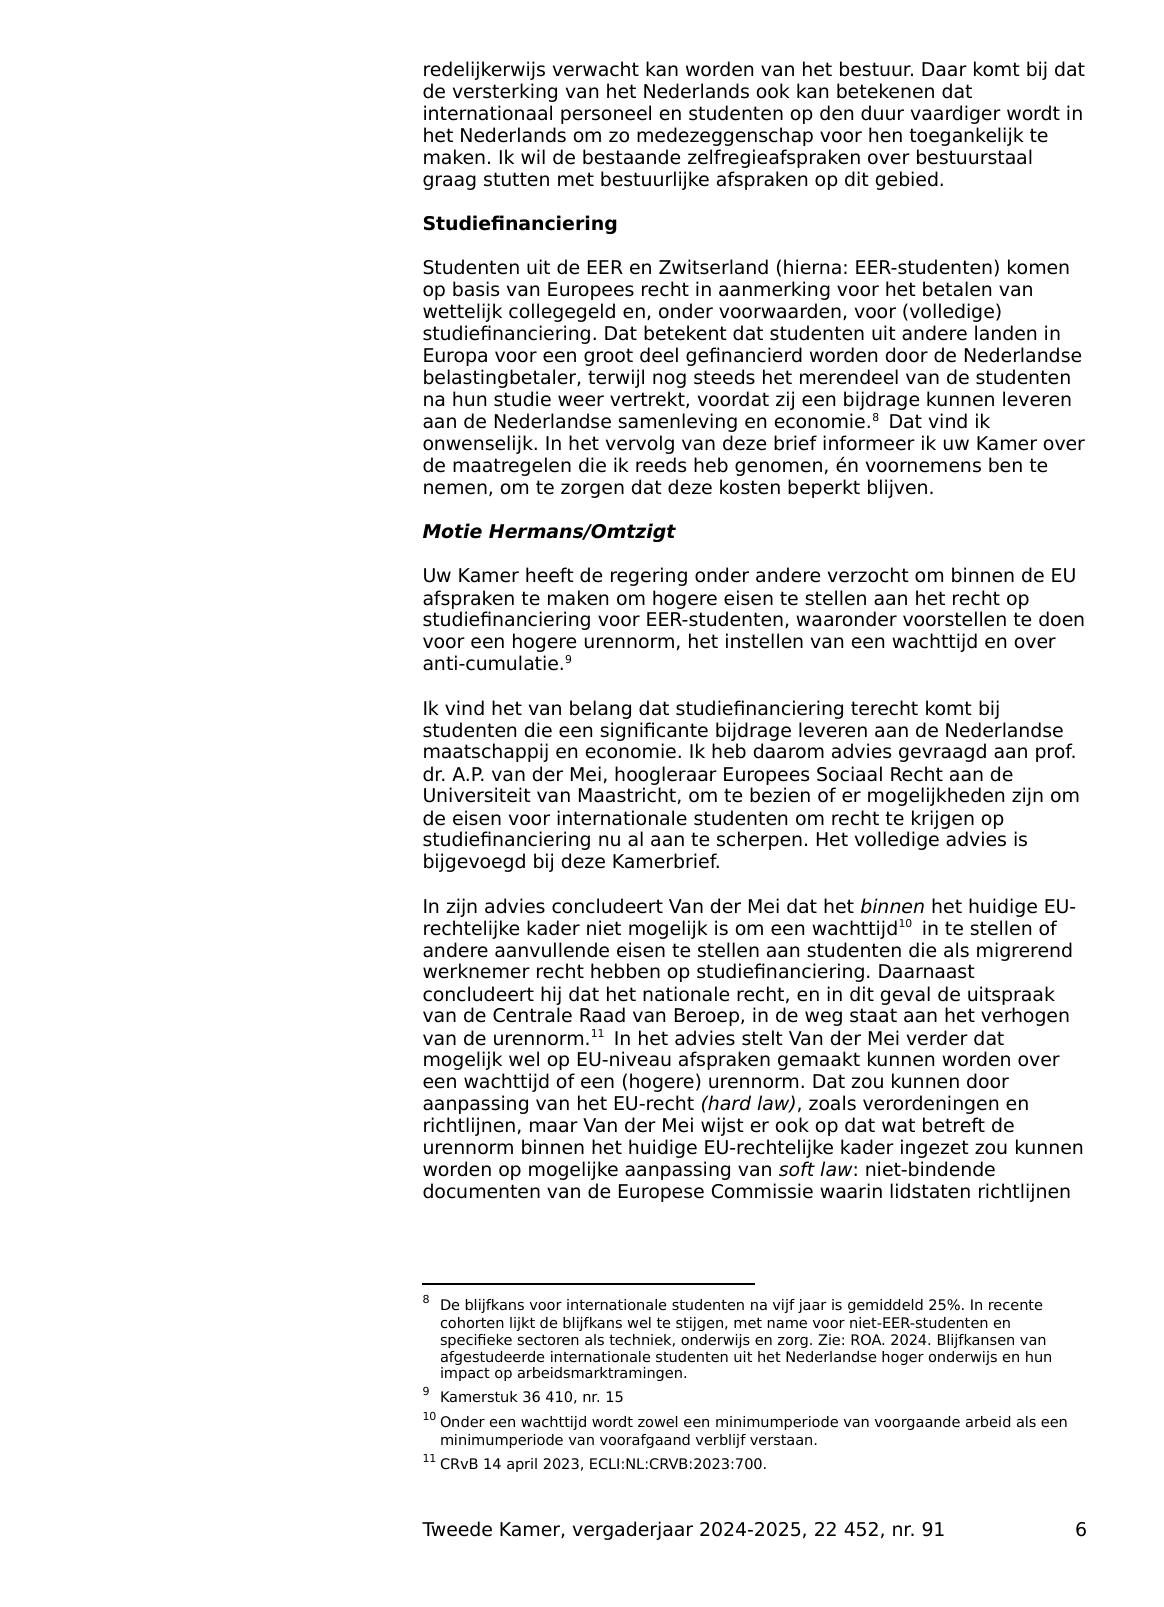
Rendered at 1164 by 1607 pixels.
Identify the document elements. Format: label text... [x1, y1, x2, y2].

text In zijn advies concludeert Van der Mei dat het binnen het huidige EU-rechtelijke kader niet mogelijk is om een wachttijd in te stellen of andere aanvullende eisen te stellen aan studenten die als migrerend werknemer recht hebben op studiefinanciering. Daarnaast concludeert hij dat het nationale recht, en in dit geval de uitspraak van de Centrale Raad van Beroep, in de weg staat aan het verhogen van de urennorm. In het advies stelt Van der Mei verder dat mogelijk wel op EU-niveau afspraken gemaakt kunnen worden over een wachttijd of een (hogere) urennorm. Dat zou kunnen door aanpassing van het EU-recht (hard law), zoals verordeningen en richtlijnen, maar Van der Mei wijst er ook op dat wat betreft de urennorm binnen het huidige EU-rechtelijke kader ingezet zou kunnen worden op mogelijke aanpassing van soft law: niet-bindende documenten van de Europese Commissie waarin lidstaten richtlijnen [422, 896, 1087, 1203]
subtitle Studiefinanciering [422, 213, 1087, 235]
text Ik vind het van belang dat studiefinanciering terecht komt bij studenten die een significante bijdrage leveren aan de Nederlandse maatschappij en economie. Ik heb daarom advies gevraagd aan prof. dr. A.P. van der Mei, hoogleraar Europees Sociaal Recht aan de Universiteit van Maastricht, om te bezien of er mogelijkheden zijn om de eisen voor internationale studenten om recht te krijgen op studiefinanciering nu al aan te scherpen. Het volledige advies is bijgevoegd bij deze Kamerbrief. [422, 697, 1087, 873]
subtitle Motie Hermans/Omtzigt [422, 521, 1087, 543]
text Onder een wachttijd wordt zowel een minimumperiode van voorgaande arbeid als een minimumperiode van voorafgaand verblijf verstaan. [422, 1410, 1087, 1449]
text CRvB 14 april 2023, ECLI:NL:CRVB:2023:700. [422, 1452, 1087, 1474]
text Uw Kamer heeft de regering onder andere verzocht om binnen de EU afspraken te maken om hogere eisen te stellen aan het recht op studiefinanciering voor EER-studenten, waaronder voorstellen te doen voor een hogere urennorm, het instellen van een wachttijd en over anti-cumulatie. [422, 565, 1087, 675]
text Studenten uit de EER en Zwitserland (hierna: EER-studenten) komen op basis van Europees recht in aanmerking voor het betalen van wettelijk collegegeld en, onder voorwaarden, voor (volledige) studiefinanciering. Dat betekent dat studenten uit andere landen in Europa voor een groot deel gefinancierd worden door de Nederlandse belastingbetaler, terwijl nog steeds het merendeel van de studenten na hun studie weer vertrekt, voordat zij een bijdrage kunnen leveren aan de Nederlandse samenleving en economie. Dat vind ik onwenselijk. In het vervolg van deze brief informeer ik uw Kamer over de maatregelen die ik reeds heb genomen, én voornemens ben te nemen, om te zorgen dat deze kosten beperkt blijven. [422, 257, 1087, 499]
text De blijfkans voor internationale studenten na vijf jaar is gemiddeld 25%. In recente cohorten lijkt de blijfkans wel te stijgen, met name voor niet-EER-studenten en specifieke sectoren als techniek, onderwijs en zorg. Zie: ROA. 2024. Blijfkansen van afgestudeerde internationale studenten uit het Nederlandse hoger onderwijs en hun impact op arbeidsmarktramingen. [422, 1293, 1087, 1382]
text Kamerstuk 36 410, nr. 15 [422, 1385, 1087, 1407]
text redelijkerwijs verwacht kan worden van het bestuur. Daar komt bij dat de versterking van het Nederlands ook kan betekenen dat internationaal personeel en studenten op den duur vaardiger wordt in het Nederlands om zo medezeggenschap voor hen toegankelijk te maken. Ik wil de bestaande zelfregieafspraken over bestuurstaal graag stutten met bestuurlijke afspraken op dit gebied. [422, 59, 1087, 191]
